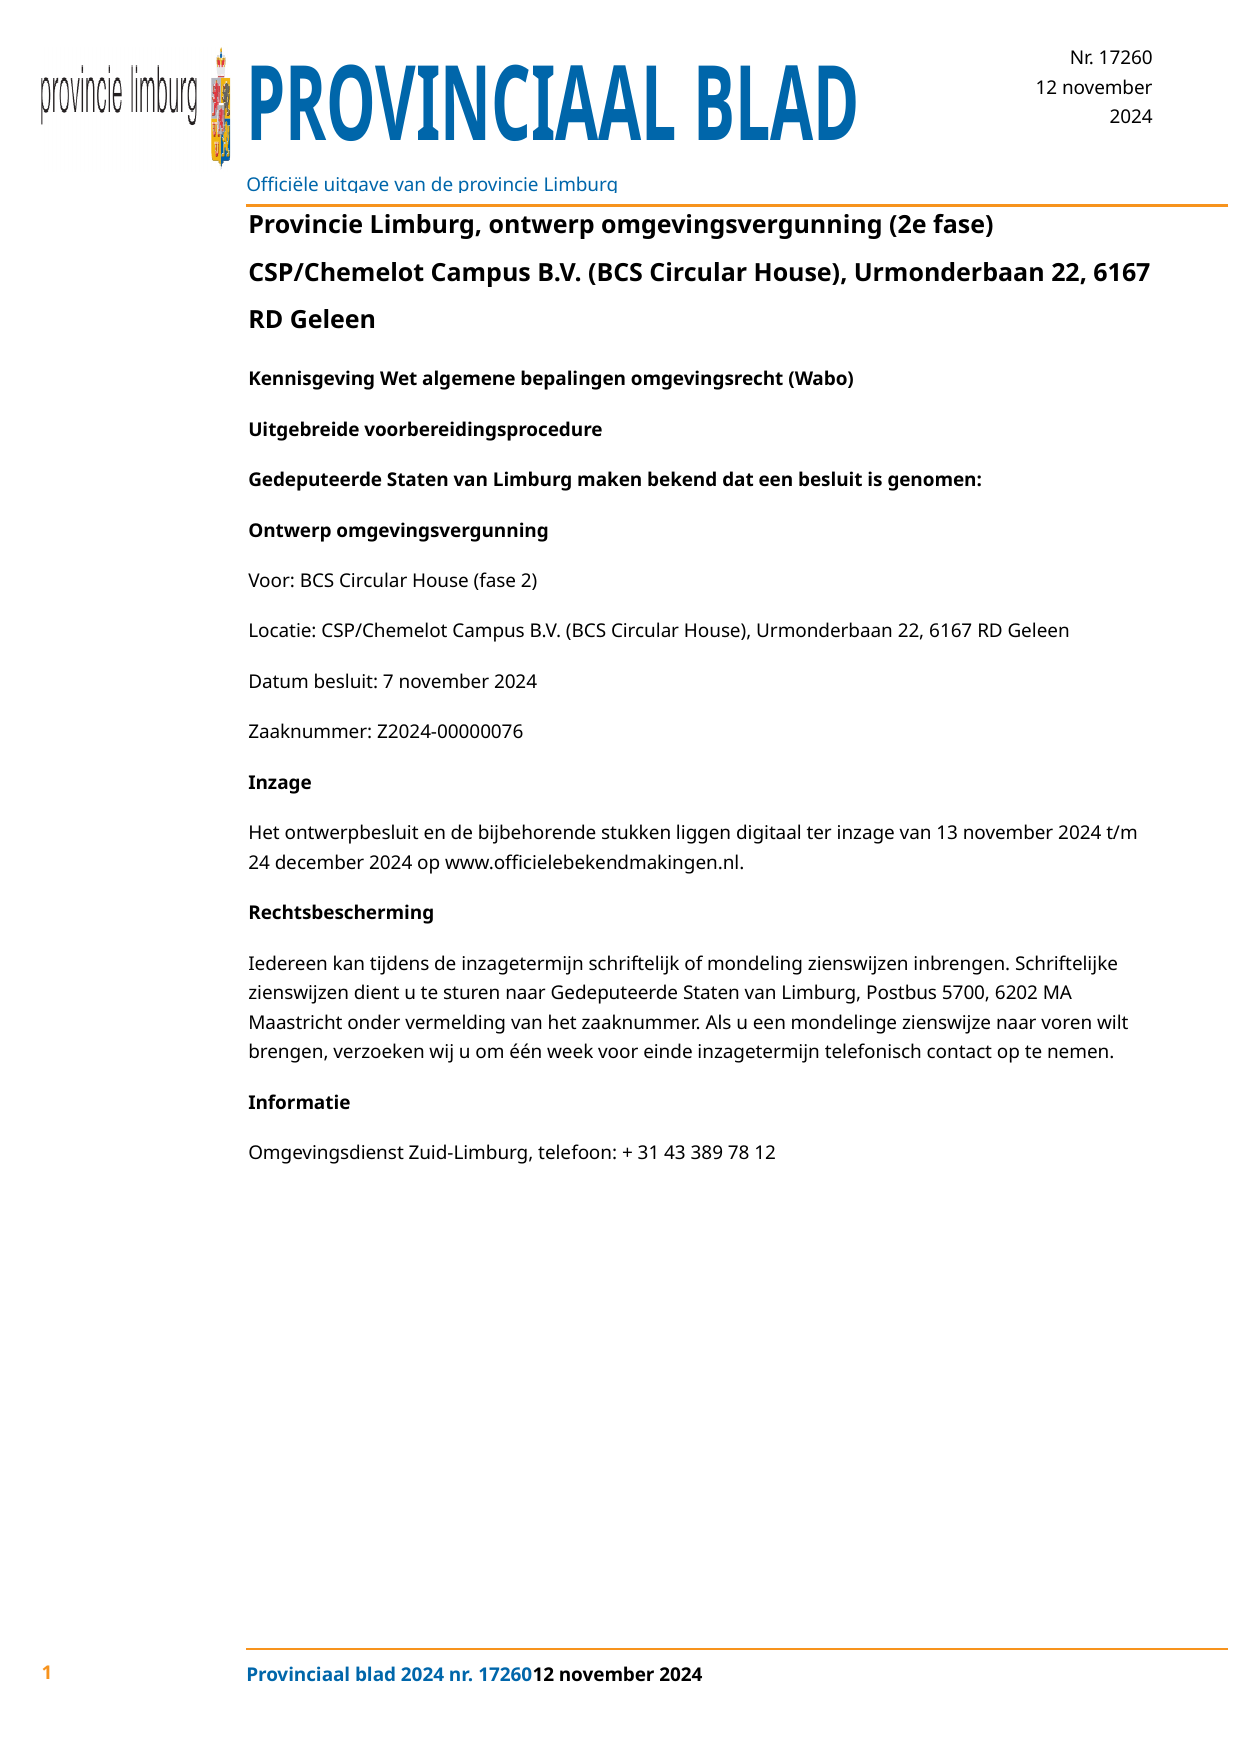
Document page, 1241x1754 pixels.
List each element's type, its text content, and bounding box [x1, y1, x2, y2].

text Gedeputeerde Staten van Limburg maken bekend dat een besluit is genomen: [248, 466, 1152, 492]
text Zaaknummer: Z2024-00000076 [248, 718, 1152, 744]
text Provincie Limburg, ontwerp omgevingsvergunning (2e fase) CSP/Chemelot Campus B.V. (BCS Circular House), Urmonderbaan 22, 6167 RD Geleen [248, 207, 1152, 336]
text Ontwerp omgevingsvergunning [248, 517, 1152, 542]
text Omgevingsdienst Zuid-Limburg, telefoon: + 31 43 389 78 12 [248, 1139, 1152, 1165]
text Kennisgeving Wet algemene bepalingen omgevingsrecht (Wabo) [248, 366, 1152, 391]
text Iedereen kan tijdens de inzagetermijn schriftelijk of mondeling zienswijzen inbrengen. Schriftelijke zienswijzen dient u te sturen naar Gedeputeerde Staten van Limburg, Postbus 5700, 6202 MA Maastricht onder vermelding van het zaaknummer. Als u een mondelinge zienswijze naar voren wilt brengen, verzoeken wij u om één week voor einde inzagetermijn telefonisch contact op te nemen. [248, 950, 1152, 1064]
text Inzage [248, 769, 1152, 794]
text Uitgebreide voorbereidingsprocedure [248, 416, 1152, 442]
text Datum besluit: 7 november 2024 [248, 668, 1152, 694]
text Het ontwerpbesluit en de bijbehorende stukken liggen digitaal ter inzage van 13 november 2024 t/m 24 december 2024 op www.officielebekendmakingen.nl. [248, 819, 1152, 874]
text Informatie [248, 1089, 1152, 1114]
picture [41, 47, 231, 172]
text Locatie: CSP/Chemelot Campus B.V. (BCS Circular House), Urmonderbaan 22, 6167 RD Geleen [248, 618, 1152, 643]
text Rechtsbescherming [248, 899, 1152, 925]
text Voor: BCS Circular House (fase 2) [248, 567, 1152, 593]
